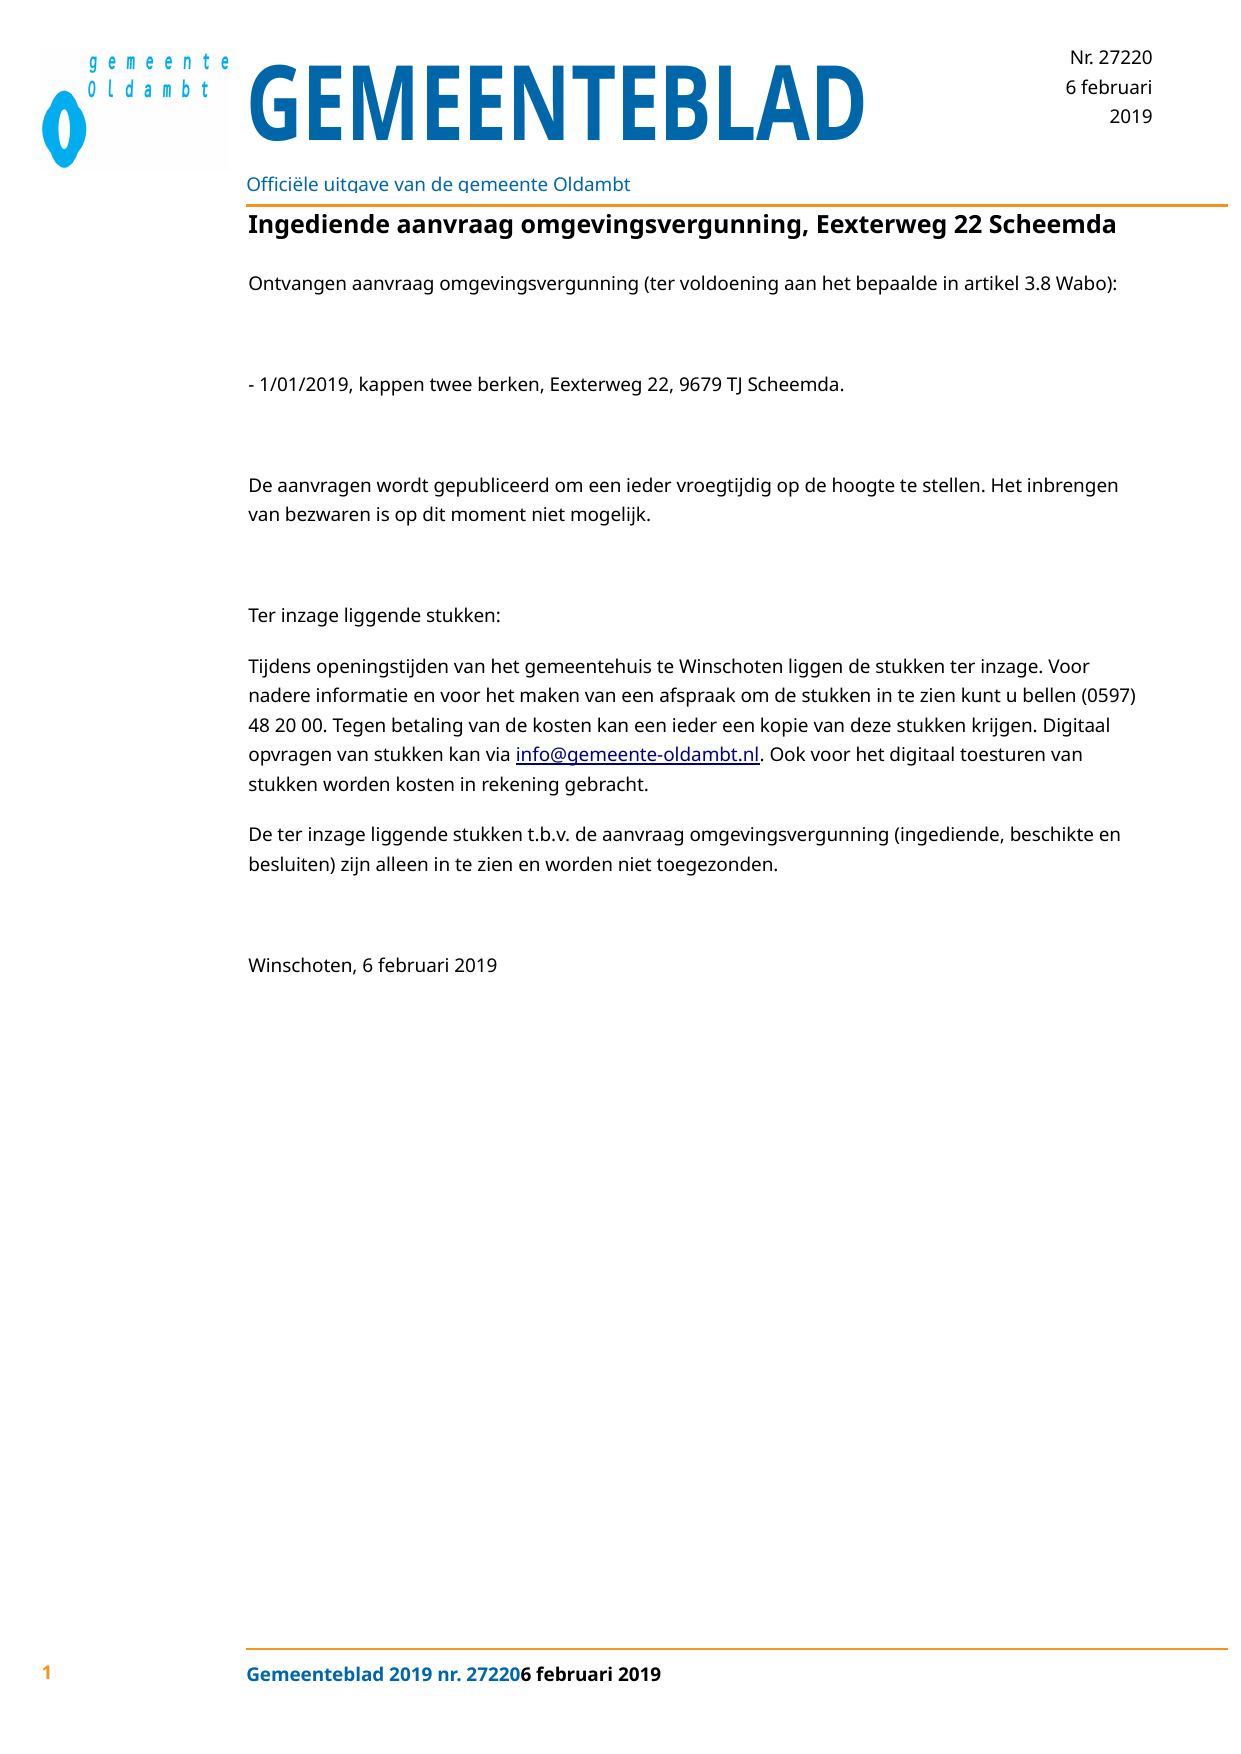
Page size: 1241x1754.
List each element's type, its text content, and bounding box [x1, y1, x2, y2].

text - 1/01/2019, kappen twee berken, Eexterweg 22, 9679 TJ Scheemda. [248, 371, 1152, 397]
text Ingediende aanvraag omgevingsvergunning, Eexterweg 22 Scheemda [248, 207, 1152, 241]
text Winschoten, 6 februari 2019 [248, 952, 1152, 978]
picture [41, 47, 231, 172]
text Tijdens openingstijden van het gemeentehuis te Winschoten liggen de stukken ter inzage. Voor nadere informatie en voor het maken van een afspraak om de stukken in te zien kunt u bellen (0597) 48 20 00. Tegen betaling van de kosten kan een ieder een kopie van deze stukken krijgen. Digitaal opvragen van stukken kan via info@gemeente-oldambt.nl. Ook voor het digitaal toesturen van stukken worden kosten in rekening gebracht. [248, 653, 1152, 797]
text De ter inzage liggende stukken t.b.v. de aanvraag omgevingsvergunning (ingediende, beschikte en besluiten) zijn alleen in te zien en worden niet toegezonden. [248, 822, 1152, 877]
text De aanvragen wordt gepubliceerd om een ieder vroegtijdig op de hoogte te stellen. Het inbrengen van bezwaren is op dit moment niet mogelijk. [248, 472, 1152, 527]
text Ontvangen aanvraag omgevingsvergunning (ter voldoening aan het bepaalde in artikel 3.8 Wabo): [248, 270, 1152, 296]
text Ter inzage liggende stukken: [248, 602, 1152, 628]
